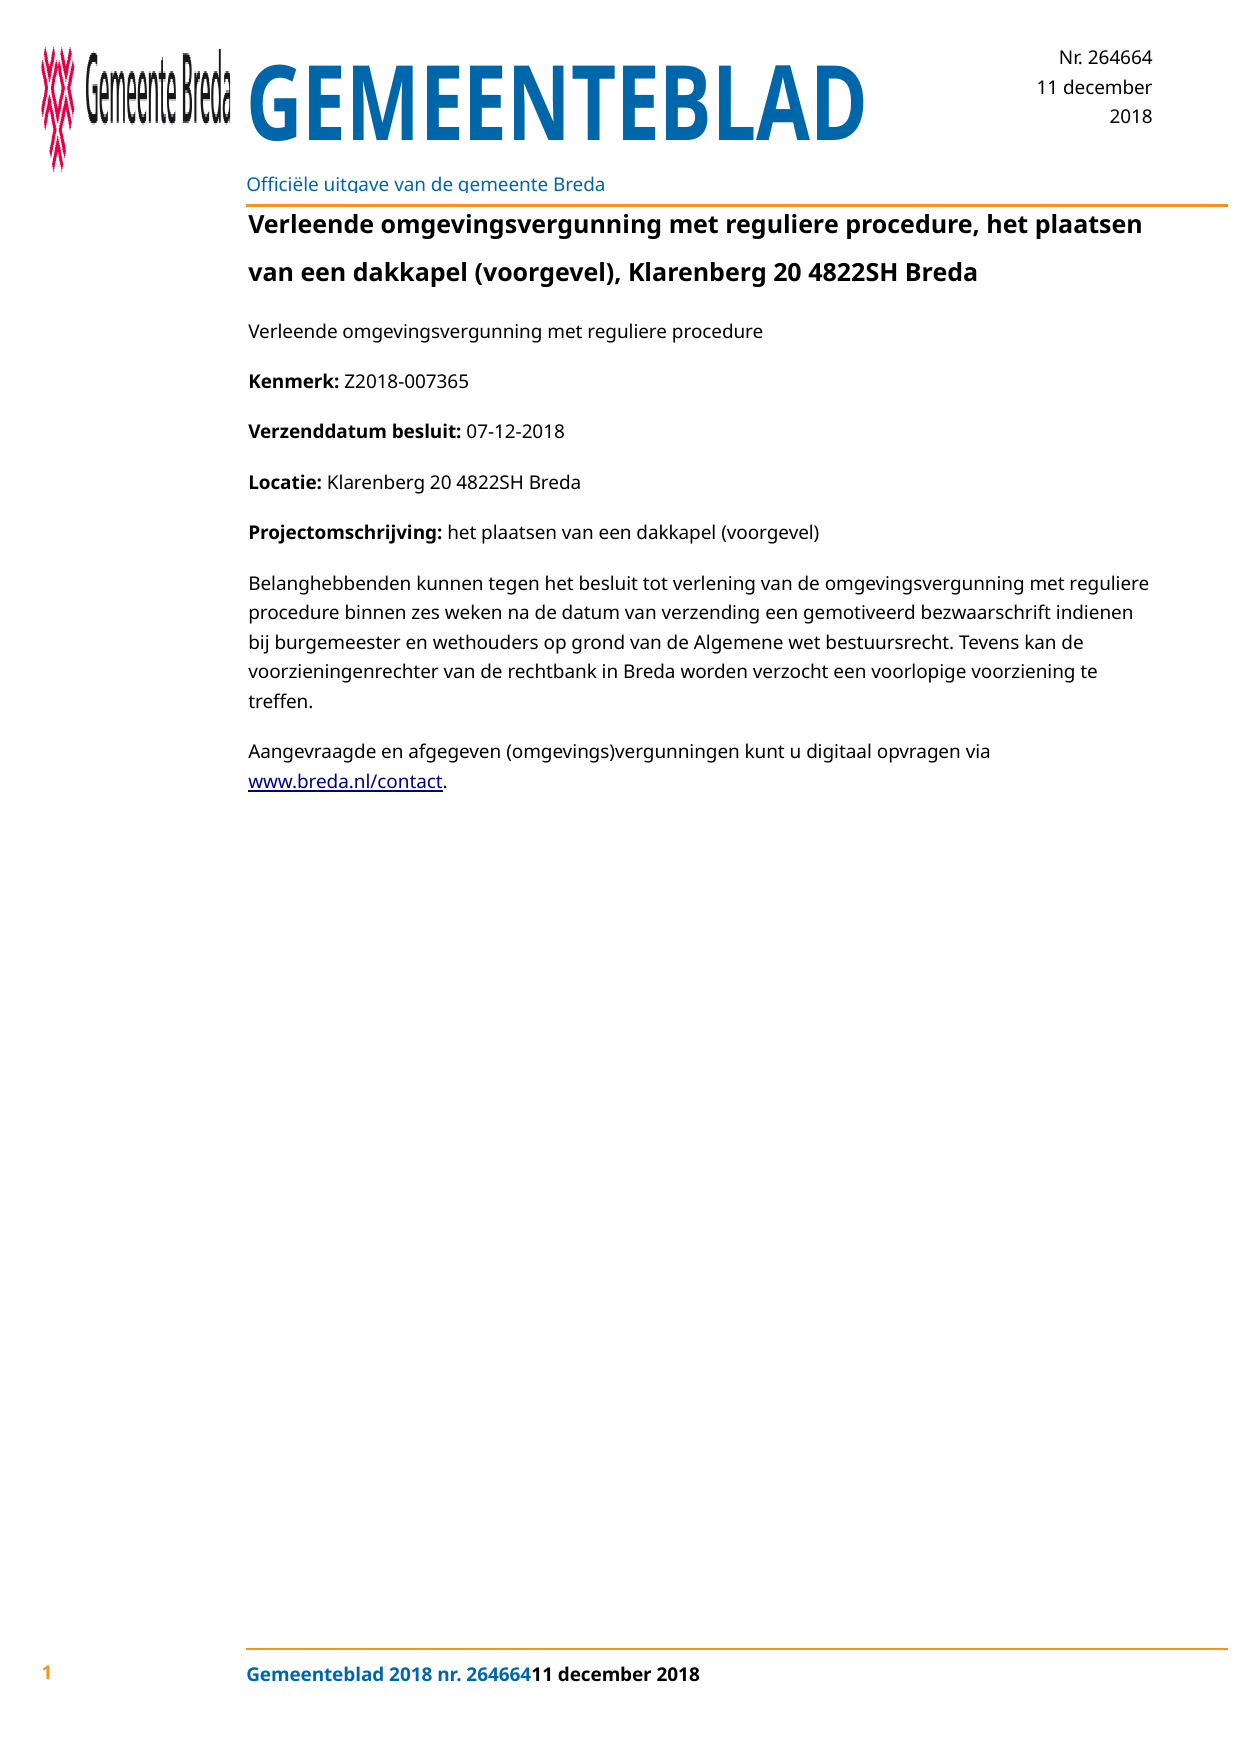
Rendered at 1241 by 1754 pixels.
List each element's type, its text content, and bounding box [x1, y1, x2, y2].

picture [41, 47, 231, 172]
text Locatie: Klarenberg 20 4822SH Breda [248, 469, 1152, 495]
text Belanghebbenden kunnen tegen het besluit tot verlening van de omgevingsvergunning met reguliere procedure binnen zes weken na de datum van verzending een gemotiveerd bezwaarschrift indienen bij burgemeester en wethouders op grond van de Algemene wet bestuursrecht. Tevens kan de voorzieningenrechter van de rechtbank in Breda worden verzocht een voorlopige voorziening te treffen. [248, 570, 1152, 714]
text Verzenddatum besluit: 07-12-2018 [248, 419, 1152, 444]
text Verleende omgevingsvergunning met reguliere procedure, het plaatsen van een dakkapel (voorgevel), Klarenberg 20 4822SH Breda [248, 207, 1152, 288]
text Aangevraagde en afgegeven (omgevings)vergunningen kunt u digitaal opvragen via www.breda.nl/contact. [248, 739, 1152, 794]
text Projectomschrijving: het plaatsen van een dakkapel (voorgevel) [248, 519, 1152, 545]
text Verleende omgevingsvergunning met reguliere procedure [248, 318, 1152, 344]
text Kenmerk: Z2018-007365 [248, 368, 1152, 394]
